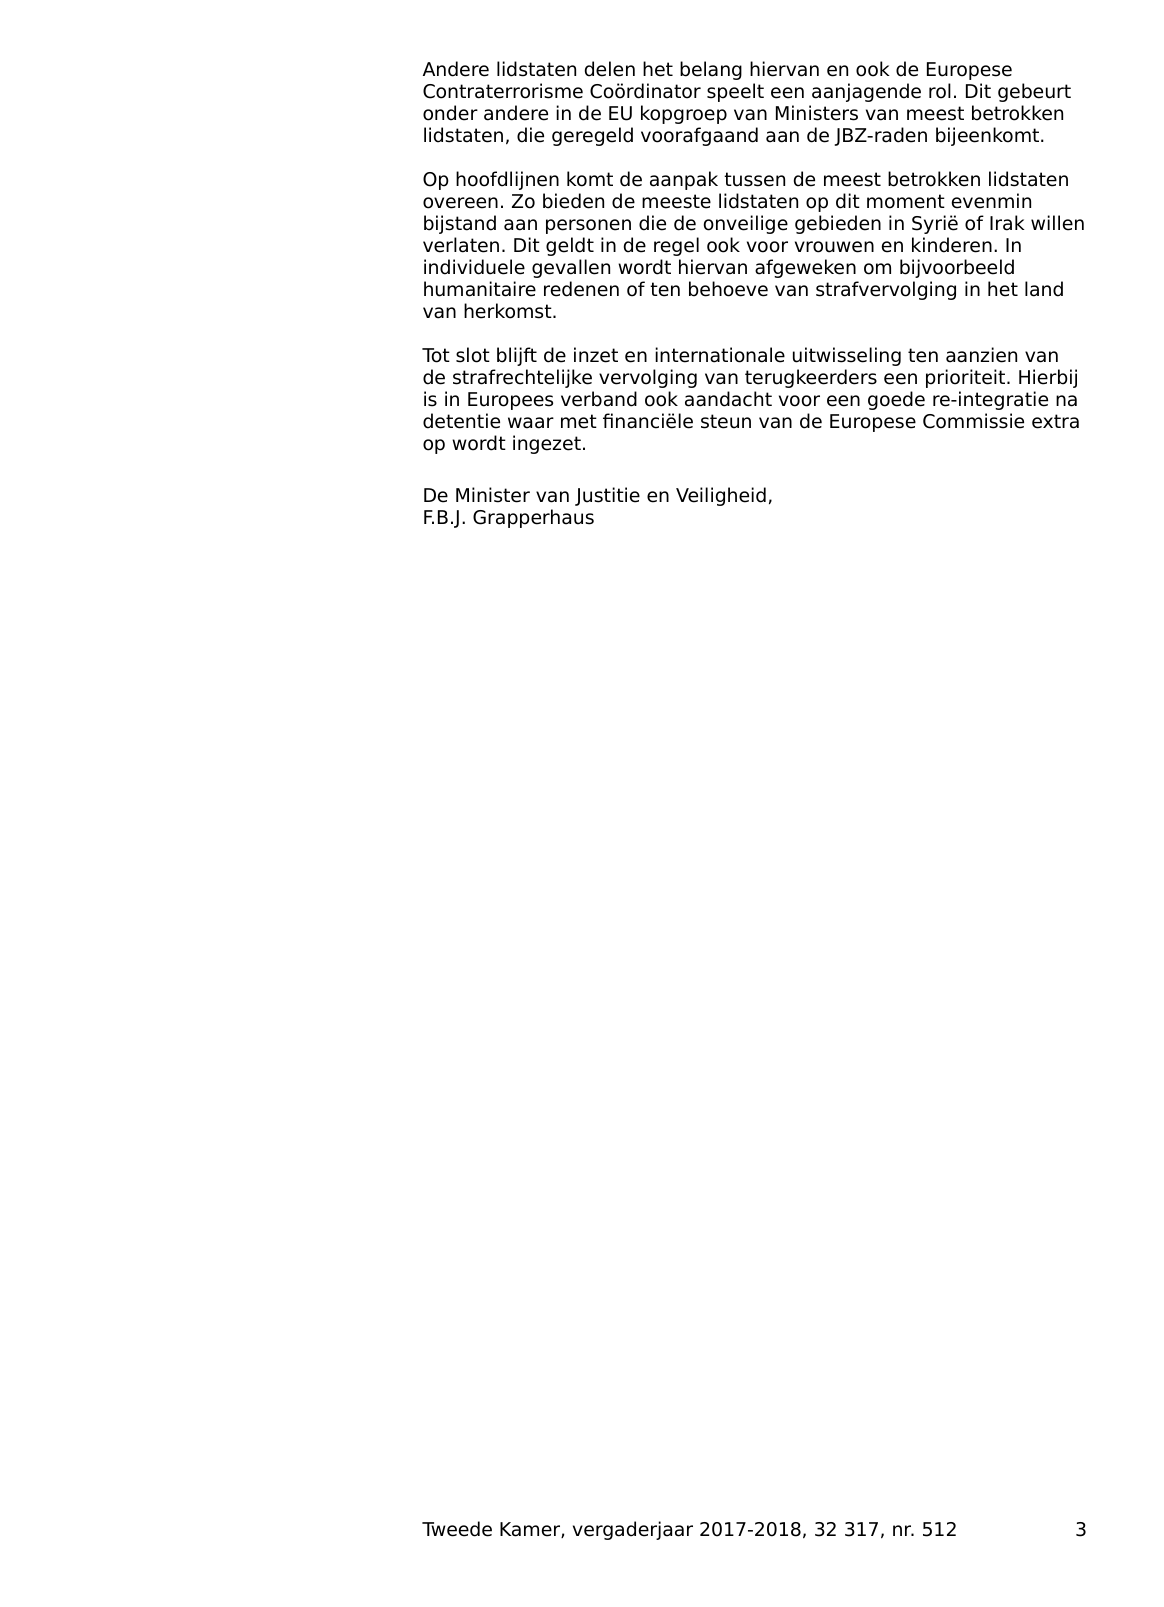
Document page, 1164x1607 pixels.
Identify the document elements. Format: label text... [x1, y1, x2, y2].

text Andere lidstaten delen het belang hiervan en ook de Europese Contraterrorisme Coördinator speelt een aanjagende rol. Dit gebeurt onder andere in de EU kopgroep van Ministers van meest betrokken lidstaten, die geregeld voorafgaand aan de JBZ-raden bijeenkomt. [422, 59, 1087, 147]
text De Minister van Justitie en Veiligheid, F.B.J. Grapperhaus [422, 485, 1087, 529]
text Op hoofdlijnen komt de aanpak tussen de meest betrokken lidstaten overeen. Zo bieden de meeste lidstaten op dit moment evenmin bijstand aan personen die de onveilige gebieden in Syrië of Irak willen verlaten. Dit geldt in de regel ook voor vrouwen en kinderen. In individuele gevallen wordt hiervan afgeweken om bijvoorbeeld humanitaire redenen of ten behoeve van strafvervolging in het land van herkomst. [422, 169, 1087, 323]
text Tot slot blijft de inzet en internationale uitwisseling ten aanzien van de strafrechtelijke vervolging van terugkeerders een prioriteit. Hierbij is in Europees verband ook aandacht voor een goede re-integratie na detentie waar met financiële steun van de Europese Commissie extra op wordt ingezet. [422, 345, 1087, 455]
